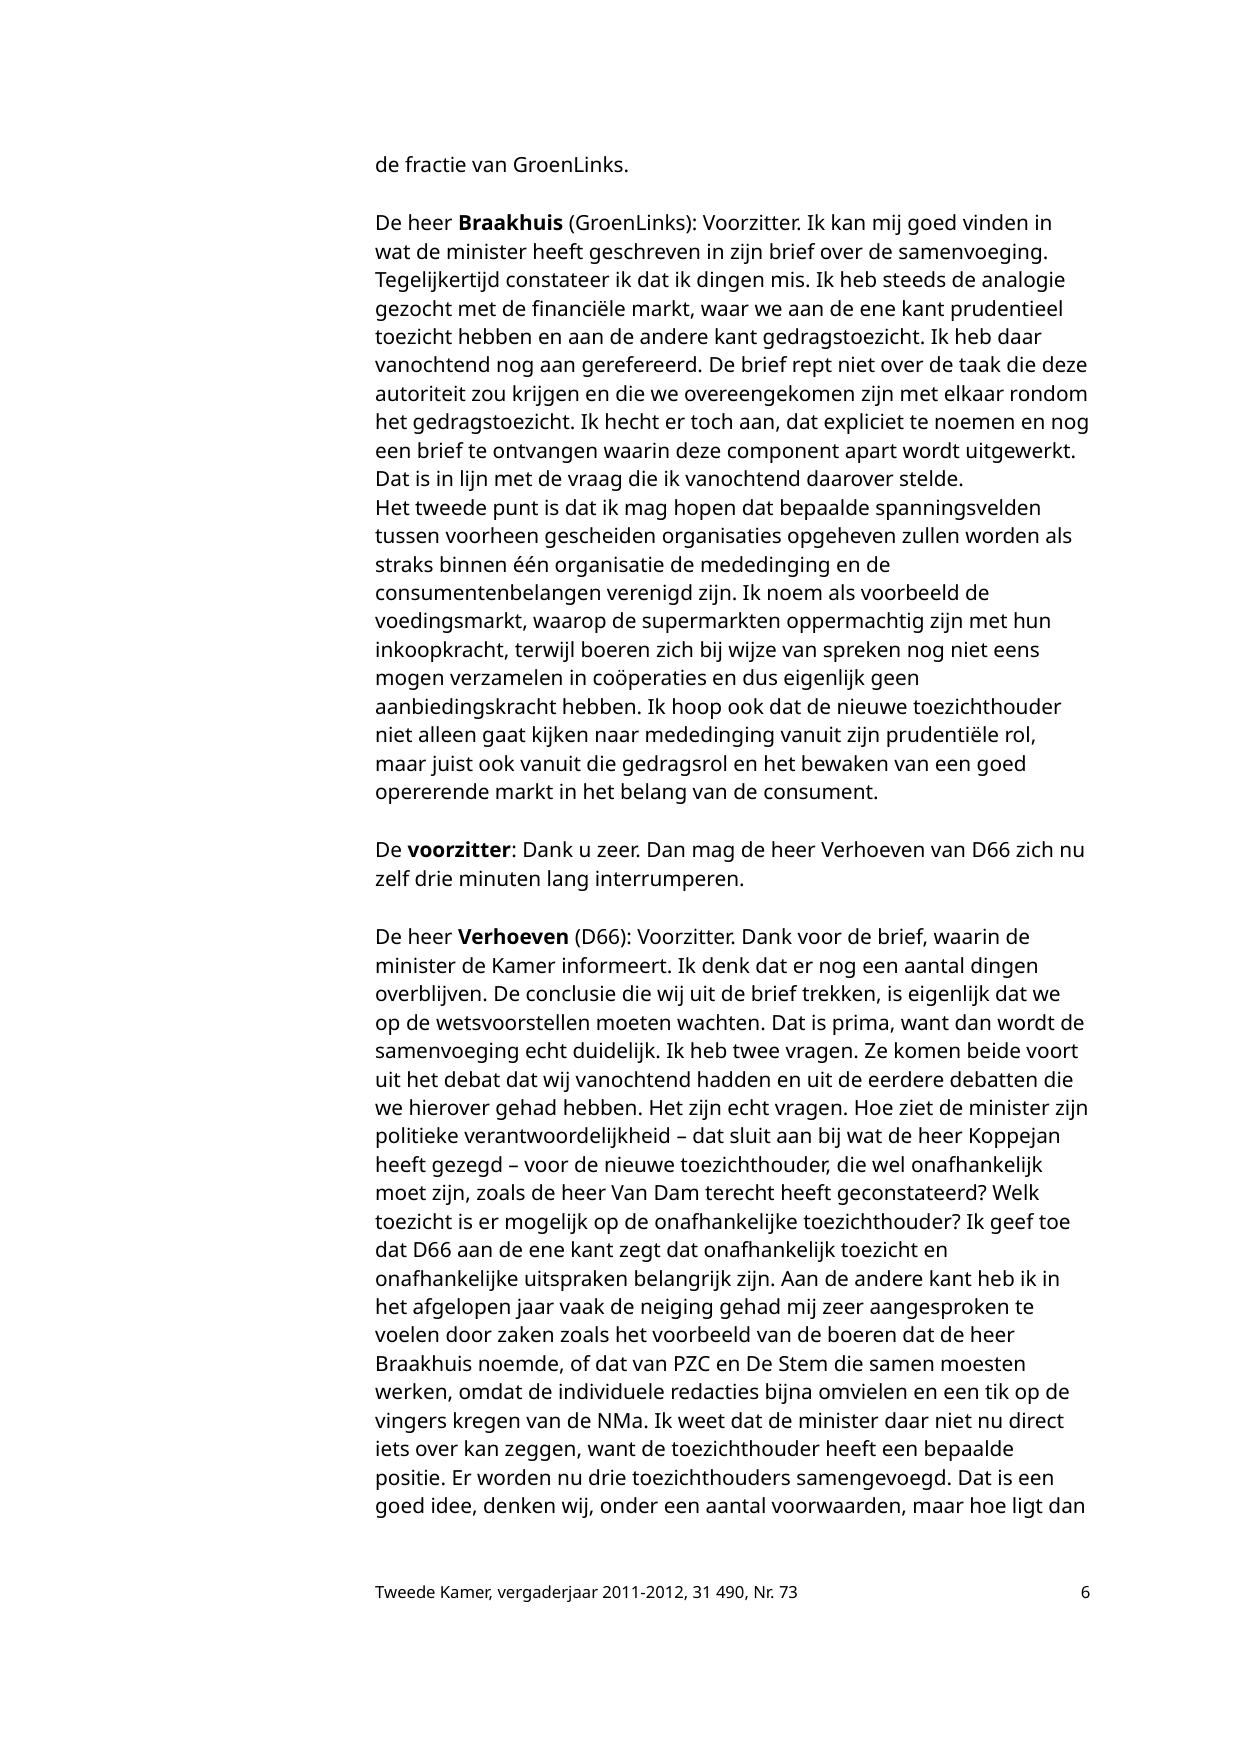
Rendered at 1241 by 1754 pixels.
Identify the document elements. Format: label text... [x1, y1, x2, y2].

text De heer Braakhuis (GroenLinks): Voorzitter. Ik kan mij goed vinden in wat de minister heeft geschreven in zijn brief over de samenvoeging. Tegelijkertijd constateer ik dat ik dingen mis. Ik heb steeds de analogie gezocht met de financiële markt, waar we aan de ene kant prudentieel toezicht hebben en aan de andere kant gedragstoezicht. Ik heb daar vanochtend nog aan gerefereerd. De brief rept niet over de taak die deze autoriteit zou krijgen en die we overeengekomen zijn met elkaar rondom het gedragstoezicht. Ik hecht er toch aan, dat expliciet te noemen en nog een brief te ontvangen waarin deze component apart wordt uitgewerkt. Dat is in lijn met de vraag die ik vanochtend daarover stelde. [375, 208, 1090, 493]
text Het tweede punt is dat ik mag hopen dat bepaalde spanningsvelden tussen voorheen gescheiden organisaties opgeheven zullen worden als straks binnen één organisatie de mededinging en de consumentenbelangen verenigd zijn. Ik noem als voorbeeld de voedingsmarkt, waarop de supermarkten oppermachtig zijn met hun inkoopkracht, terwijl boeren zich bij wijze van spreken nog niet eens mogen verzamelen in coöperaties en dus eigenlijk geen aanbiedingskracht hebben. Ik hoop ook dat de nieuwe toezichthouder niet alleen gaat kijken naar mededinging vanuit zijn prudentiële rol, maar juist ook vanuit die gedragsrol en het bewaken van een goed opererende markt in het belang van de consument. [375, 493, 1090, 806]
text De heer Verhoeven (D66): Voorzitter. Dank voor de brief, waarin de minister de Kamer informeert. Ik denk dat er nog een aantal dingen overblijven. De conclusie die wij uit de brief trekken, is eigenlijk dat we op de wetsvoorstellen moeten wachten. Dat is prima, want dan wordt de samenvoeging echt duidelijk. Ik heb twee vragen. Ze komen beide voort uit het debat dat wij vanochtend hadden en uit de eerdere debatten die we hierover gehad hebben. Het zijn echt vragen. Hoe ziet de minister zijn politieke verantwoordelijkheid – dat sluit aan bij wat de heer Koppejan heeft gezegd – voor de nieuwe toezichthouder, die wel onafhankelijk moet zijn, zoals de heer Van Dam terecht heeft geconstateerd? Welk toezicht is er mogelijk op de onafhankelijke toezichthouder? Ik geef toe dat D66 aan de ene kant zegt dat onafhankelijk toezicht en onafhankelijke uitspraken belangrijk zijn. Aan de andere kant heb ik in het afgelopen jaar vaak de neiging gehad mij zeer aangesproken te voelen door zaken zoals het voorbeeld van de boeren dat de heer Braakhuis noemde, of dat van PZC en De Stem die samen moesten werken, omdat de individuele redacties bijna omvielen en een tik op de vingers kregen van de NMa. Ik weet dat de minister daar niet nu direct iets over kan zeggen, want de toezichthouder heeft een bepaalde positie. Er worden nu drie toezichthouders samengevoegd. Dat is een goed idee, denken wij, onder een aantal voorwaarden, maar hoe ligt dan [375, 922, 1090, 1520]
text De voorzitter: Dank u zeer. Dan mag de heer Verhoeven van D66 zich nu zelf drie minuten lang interrumperen. [375, 836, 1090, 892]
text de fractie van GroenLinks. [375, 150, 1090, 178]
